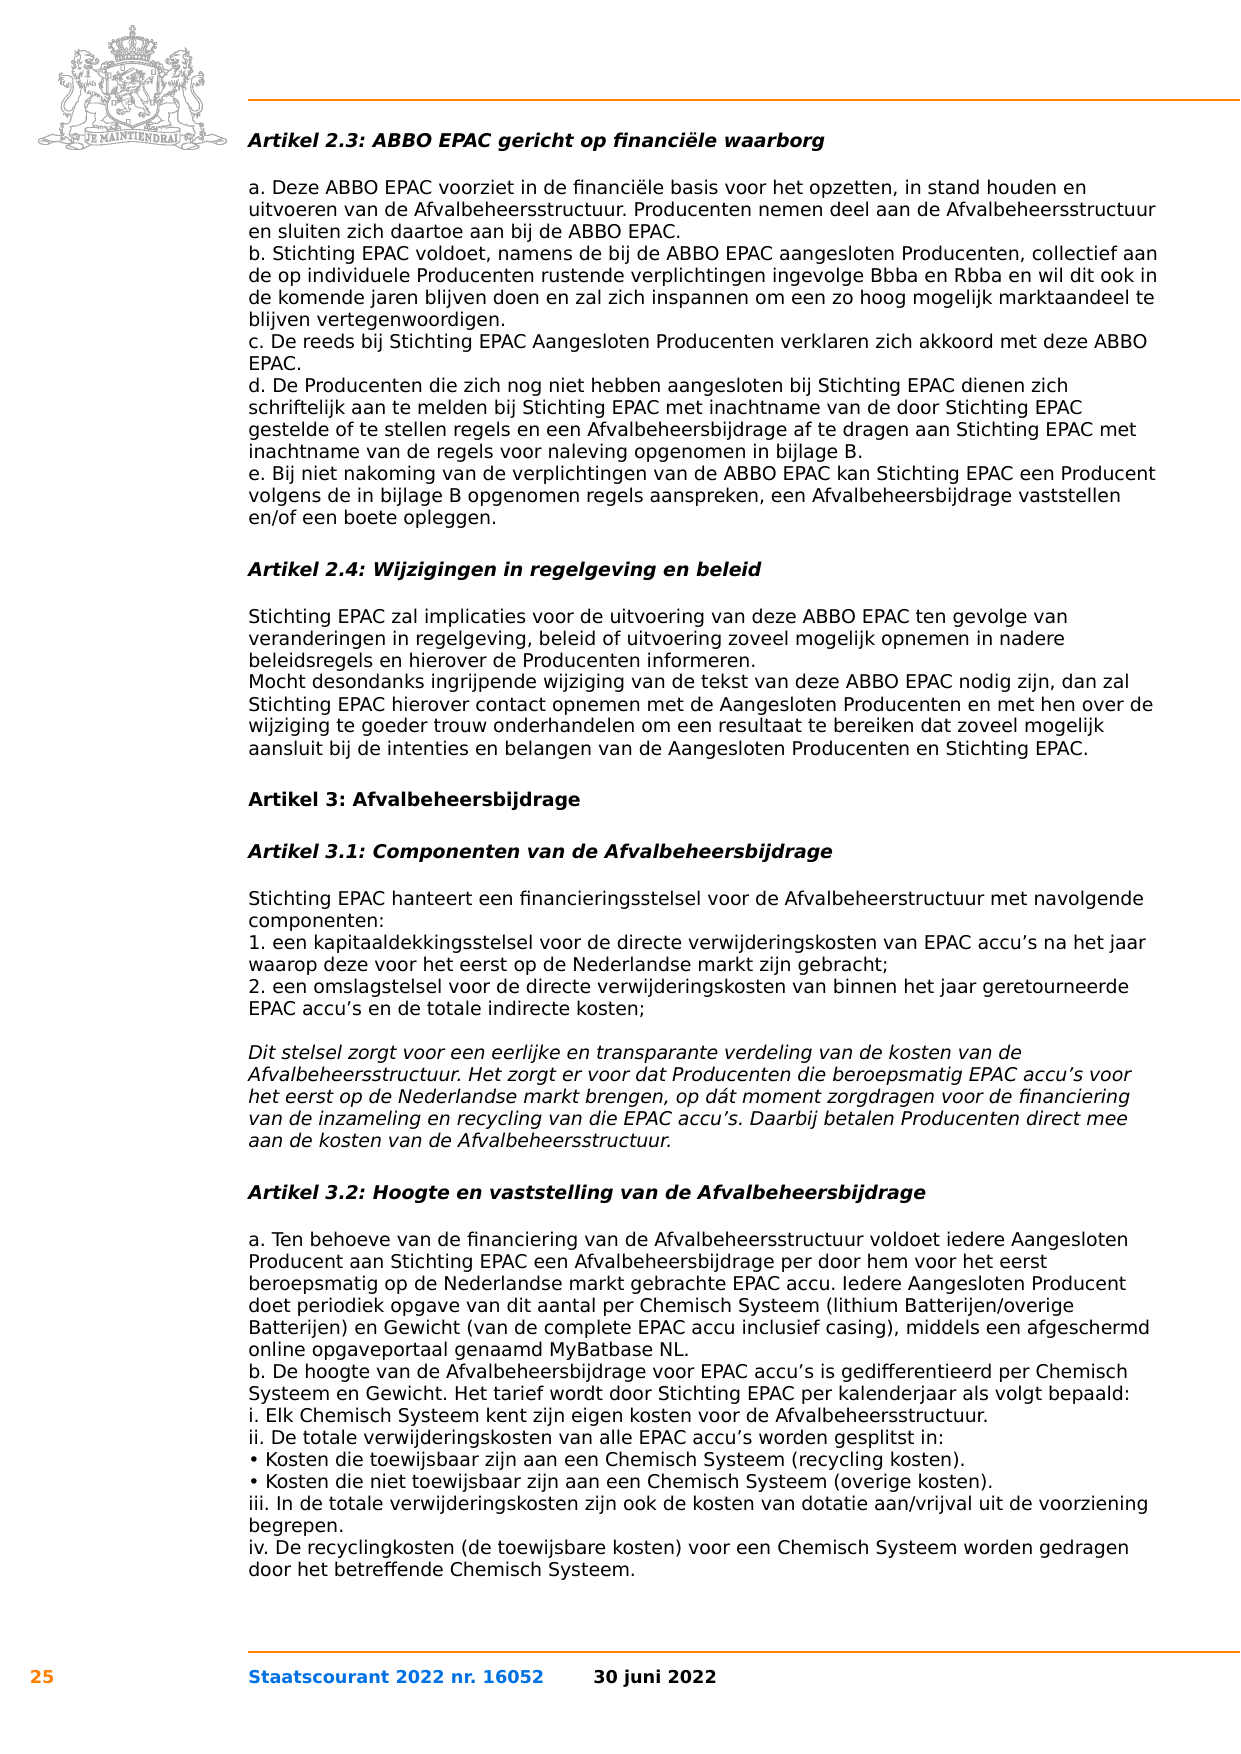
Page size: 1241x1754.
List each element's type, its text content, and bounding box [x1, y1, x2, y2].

text 2. een omslagstelsel voor de directe verwijderingskosten van binnen het jaar geretourneerde EPAC accu’s en de totale indirecte kosten; [248, 976, 1163, 1020]
text iii. In de totale verwijderingskosten zijn ook de kosten van dotatie aan/vrijval uit de voorziening begrepen. [248, 1493, 1163, 1537]
text b. Stichting EPAC voldoet, namens de bij de ABBO EPAC aangesloten Producenten, collectief aan de op individuele Producenten rustende verplichtingen ingevolge Bbba en Rbba en wil dit ook in de komende jaren blijven doen en zal zich inspannen om een zo hoog mogelijk marktaandeel te blijven vertegenwoordigen. [248, 243, 1163, 331]
text • Kosten die toewijsbaar zijn aan een Chemisch Systeem (recycling kosten). [248, 1449, 1163, 1471]
subtitle Artikel 2.3: ABBO EPAC gericht op financiële waarborg [248, 130, 1163, 152]
text Stichting EPAC hanteert een financieringsstelsel voor de Afvalbeheerstructuur met navolgende componenten: [248, 888, 1163, 932]
text • Kosten die niet toewijsbaar zijn aan een Chemisch Systeem (overige kosten). [248, 1471, 1163, 1493]
text i. Elk Chemisch Systeem kent zijn eigen kosten voor de Afvalbeheersstructuur. [248, 1405, 1163, 1427]
text b. De hoogte van de Afvalbeheersbijdrage voor EPAC accu’s is gedifferentieerd per Chemisch Systeem en Gewicht. Het tarief wordt door Stichting EPAC per kalenderjaar als volgt bepaald: [248, 1361, 1163, 1405]
subtitle Artikel 2.4: Wijzigingen in regelgeving en beleid [248, 558, 1163, 581]
text Mocht desondanks ingrijpende wijziging van de tekst van deze ABBO EPAC nodig zijn, dan zal Stichting EPAC hierover contact opnemen met de Aangesloten Producenten en met hen over de wijziging te goeder trouw onderhandelen om een resultaat te bereiken dat zoveel mogelijk aansluit bij de intenties en belangen van de Aangesloten Producenten en Stichting EPAC. [248, 671, 1163, 759]
text c. De reeds bij Stichting EPAC Aangesloten Producenten verklaren zich akkoord met deze ABBO EPAC. [248, 331, 1163, 375]
subtitle Artikel 3.1: Componenten van de Afvalbeheersbijdrage [248, 841, 1163, 863]
text a. Deze ABBO EPAC voorziet in de financiële basis voor het opzetten, in stand houden en uitvoeren van de Afvalbeheersstructuur. Producenten nemen deel aan de Afvalbeheersstructuur en sluiten zich daartoe aan bij de ABBO EPAC. [248, 177, 1163, 243]
subtitle Artikel 3: Afvalbeheersbijdrage [248, 789, 1163, 811]
picture [38, 25, 227, 150]
text Dit stelsel zorgt voor een eerlijke en transparante verdeling van de kosten van de Afvalbeheersstructuur. Het zorgt er voor dat Producenten die beroepsmatig EPAC accu’s voor het eerst op de Nederlandse markt brengen, op dát moment zorgdragen voor de financiering van de inzameling en recycling van die EPAC accu’s. Daarbij betalen Producenten direct mee aan de kosten van de Afvalbeheersstructuur. [248, 1042, 1163, 1152]
text a. Ten behoeve van de financiering van de Afvalbeheersstructuur voldoet iedere Aangesloten Producent aan Stichting EPAC een Afvalbeheersbijdrage per door hem voor het eerst beroepsmatig op de Nederlandse markt gebrachte EPAC accu. Iedere Aangesloten Producent doet periodiek opgave van dit aantal per Chemisch Systeem (lithium Batterijen/overige Batterijen) en Gewicht (van de complete EPAC accu inclusief casing), middels een afgeschermd online opgaveportaal genaamd MyBatbase NL. [248, 1229, 1163, 1361]
subtitle Artikel 3.2: Hoogte en vaststelling van de Afvalbeheersbijdrage [248, 1182, 1163, 1204]
text e. Bij niet nakoming van de verplichtingen van de ABBO EPAC kan Stichting EPAC een Producent volgens de in bijlage B opgenomen regels aanspreken, een Afvalbeheersbijdrage vaststellen en/of een boete opleggen. [248, 463, 1163, 528]
text d. De Producenten die zich nog niet hebben aangesloten bij Stichting EPAC dienen zich schriftelijk aan te melden bij Stichting EPAC met inachtname van de door Stichting EPAC gestelde of te stellen regels en een Afvalbeheersbijdrage af te dragen aan Stichting EPAC met inachtname van de regels voor naleving opgenomen in bijlage B. [248, 375, 1163, 463]
text 1. een kapitaaldekkingsstelsel voor de directe verwijderingskosten van EPAC accu’s na het jaar waarop deze voor het eerst op de Nederlandse markt zijn gebracht; [248, 932, 1163, 976]
text iv. De recyclingkosten (de toewijsbare kosten) voor een Chemisch Systeem worden gedragen door het betreffende Chemisch Systeem. [248, 1537, 1163, 1581]
text ii. De totale verwijderingskosten van alle EPAC accu’s worden gesplitst in: [248, 1427, 1163, 1449]
text Stichting EPAC zal implicaties voor de uitvoering van deze ABBO EPAC ten gevolge van veranderingen in regelgeving, beleid of uitvoering zoveel mogelijk opnemen in nadere beleidsregels en hierover de Producenten informeren. [248, 606, 1163, 671]
